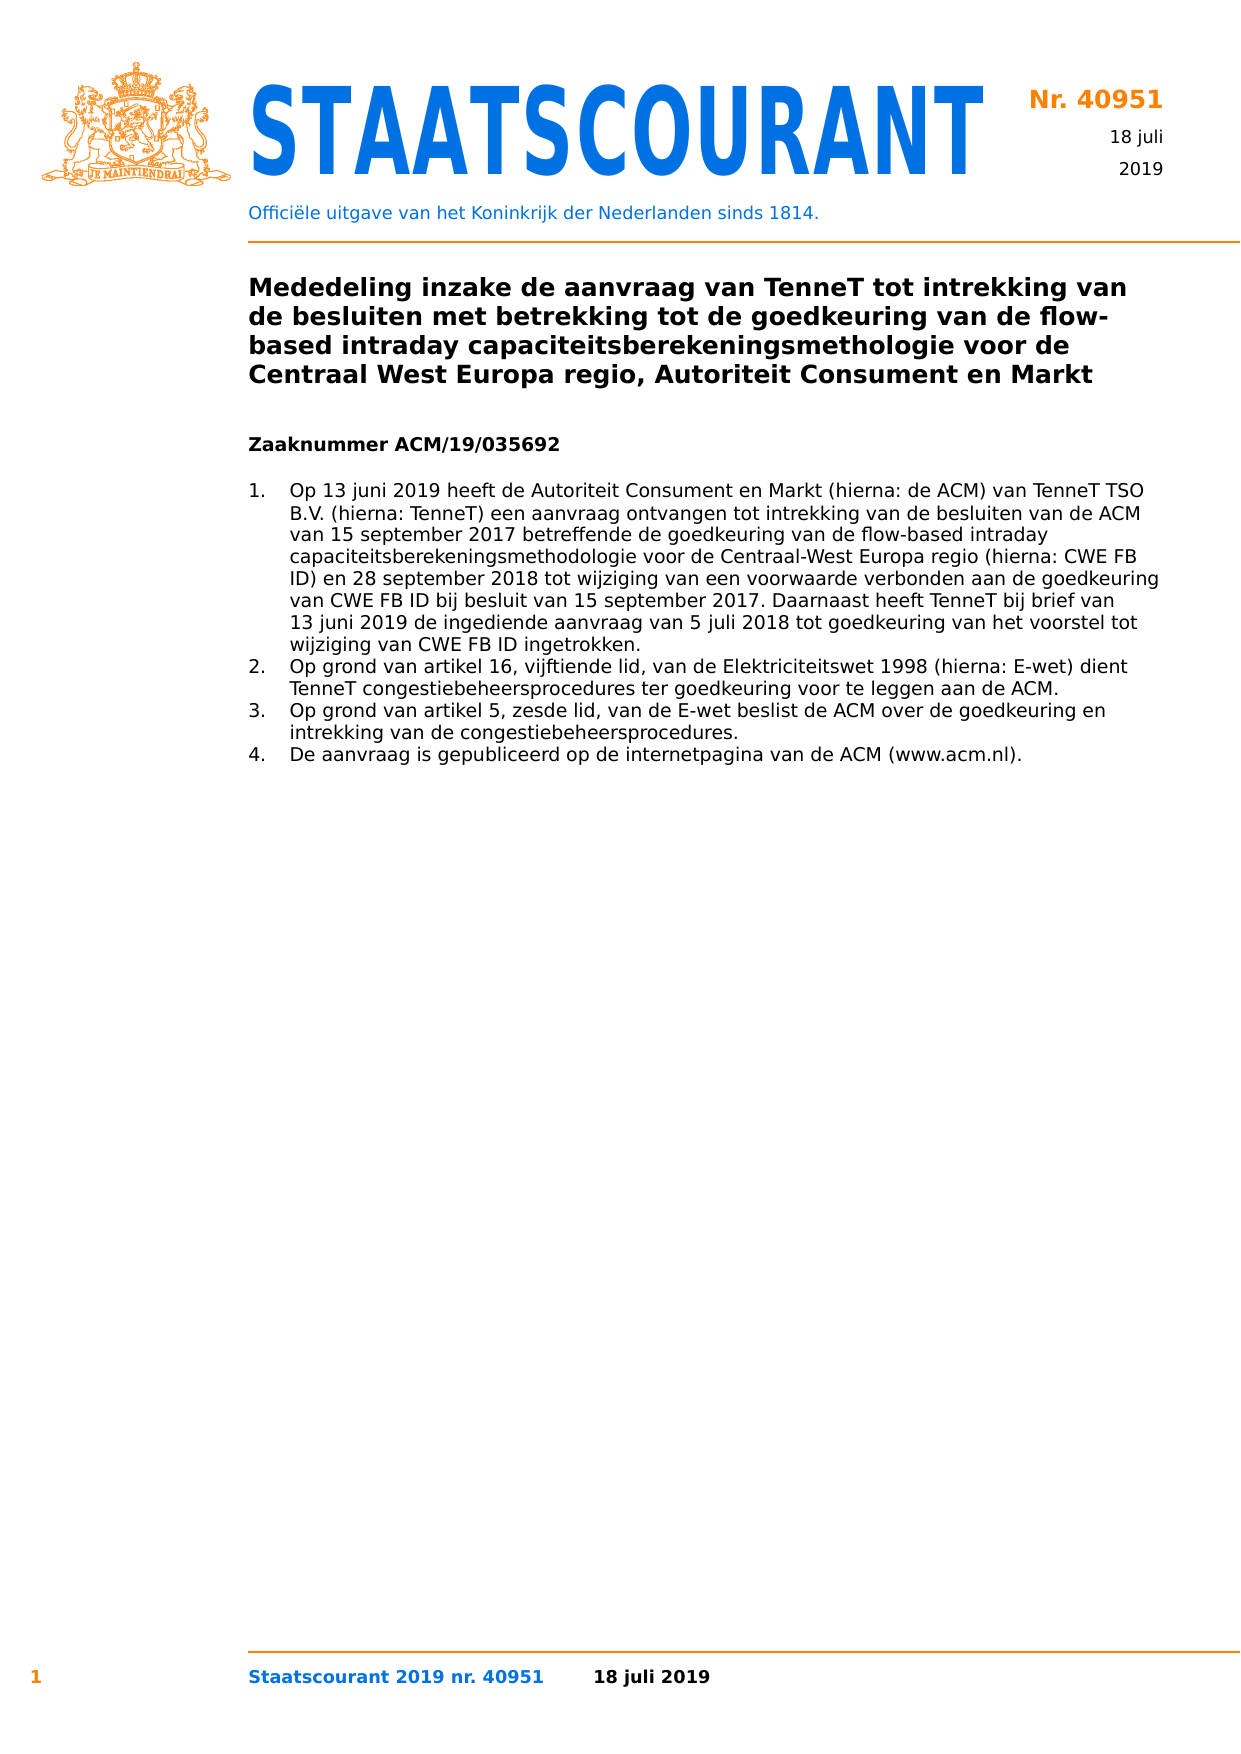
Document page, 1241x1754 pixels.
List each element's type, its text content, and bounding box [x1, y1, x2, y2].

table_header [25, 62, 248, 241]
table_cell 2019 [998, 153, 1240, 203]
table_header Nr. 40951 [998, 62, 1240, 121]
text 2. Op grond van artikel 16, vijftiende lid, van de Elektriciteitswet 1998 (hierna: E-wet) dient TenneT congestiebeheersprocedures ter goedkeuring voor te leggen aan de ACM. [248, 656, 1163, 700]
table_cell Officiële uitgave van het Koninkrijk der Nederlanden sinds 1814. [248, 203, 1240, 241]
text 4. De aanvraag is gepubliceerd op de internetpagina van de ACM (www.acm.nl). [248, 744, 1163, 766]
text 3. Op grond van artikel 5, zesde lid, van de E-wet beslist de ACM over de goedkeuring en intrekking van de congestiebeheersprocedures. [248, 700, 1163, 744]
subtitle Mededeling inzake de aanvraag van TenneT tot intrekking van de besluiten met betrekking tot de goedkeuring van de flow-based intraday capaciteitsberekeningsmethologie voor de Centraal West Europa regio, Autoriteit Consument en Markt [248, 273, 1163, 390]
table_cell 18 juli [998, 121, 1240, 153]
picture [41, 62, 231, 186]
text 1. Op 13 juni 2019 heeft de Autoriteit Consument en Markt (hierna: de ACM) van TenneT TSO B.V. (hierna: TenneT) een aanvraag ontvangen tot intrekking van de besluiten van de ACM van 15 september 2017 betreffende de goedkeuring van de flow-based intraday capaciteitsberekeningsmethodologie voor de Centraal-West Europa regio (hierna: CWE FB ID) en 28 september 2018 tot wijziging van een voorwaarde verbonden aan de goedkeuring van CWE FB ID bij besluit van 15 september 2017. Daarnaast heeft TenneT bij brief van 13 juni 2019 de ingediende aanvraag van 5 juli 2018 tot goedkeuring van het voorstel tot wijziging van CWE FB ID ingetrokken. [248, 480, 1163, 656]
table_header STAATSCOURANT [248, 62, 998, 203]
subtitle Zaaknummer ACM/19/035692 [248, 433, 1163, 455]
